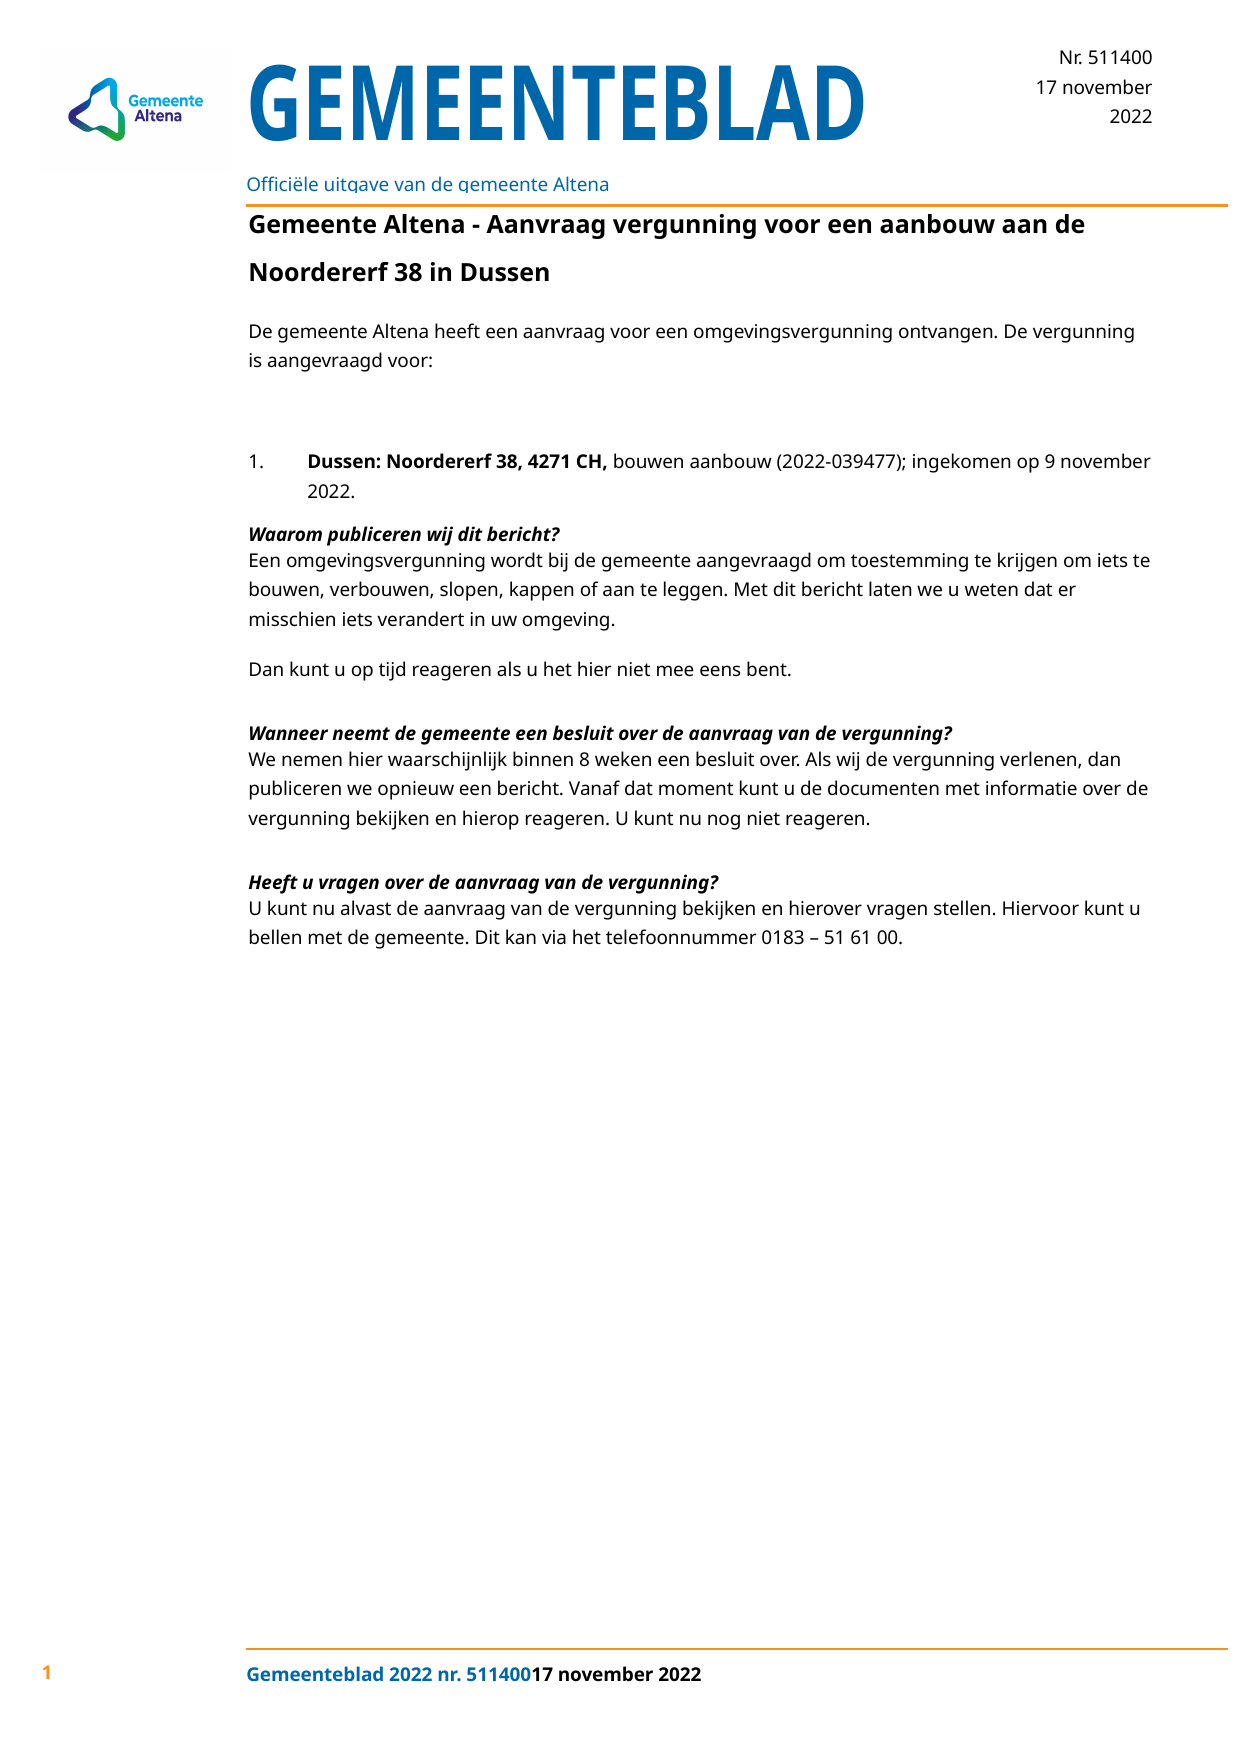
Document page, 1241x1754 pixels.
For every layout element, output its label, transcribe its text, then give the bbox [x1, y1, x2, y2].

text Wanneer neemt de gemeente een besluit over de aanvraag van de vergunning? [248, 720, 1152, 746]
text U kunt nu alvast de aanvraag van de vergunning bekijken en hierover vragen stellen. Hiervoor kunt u bellen met de gemeente. Dit kan via het telefoonnummer 0183 – 51 61 00. [248, 895, 1152, 950]
text Gemeente Altena - Aanvraag vergunning voor een aanbouw aan de Noordererf 38 in Dussen [248, 207, 1152, 288]
picture [41, 47, 231, 172]
text We nemen hier waarschijnlijk binnen 8 weken een besluit over. Als wij de vergunning verlenen, dan publiceren we opnieuw een bericht. Vanaf dat moment kunt u de documenten met informatie over de vergunning bekijken en hierop reageren. U kunt nu nog niet reageren. [248, 746, 1152, 831]
text Waarom publiceren wij dit bericht? [248, 521, 1152, 547]
text Heeft u vragen over de aanvraag van de vergunning? [248, 869, 1152, 895]
text Een omgevingsvergunning wordt bij de gemeente aangevraagd om toestemming te krijgen om iets te bouwen, verbouwen, slopen, kappen of aan te leggen. Met dit bericht laten we u weten dat er misschien iets verandert in uw omgeving. [248, 547, 1152, 632]
list Dussen: Noordererf 38, 4271 CH, bouwen aanbouw (2022-039477); ingekomen op 9 november 2022. [248, 448, 1152, 504]
text De gemeente Altena heeft een aanvraag voor een omgevingsvergunning ontvangen. De vergunning is aangevraagd voor: [248, 318, 1152, 373]
text Dan kunt u op tijd reageren als u het hier niet mee eens bent. [248, 656, 1152, 682]
